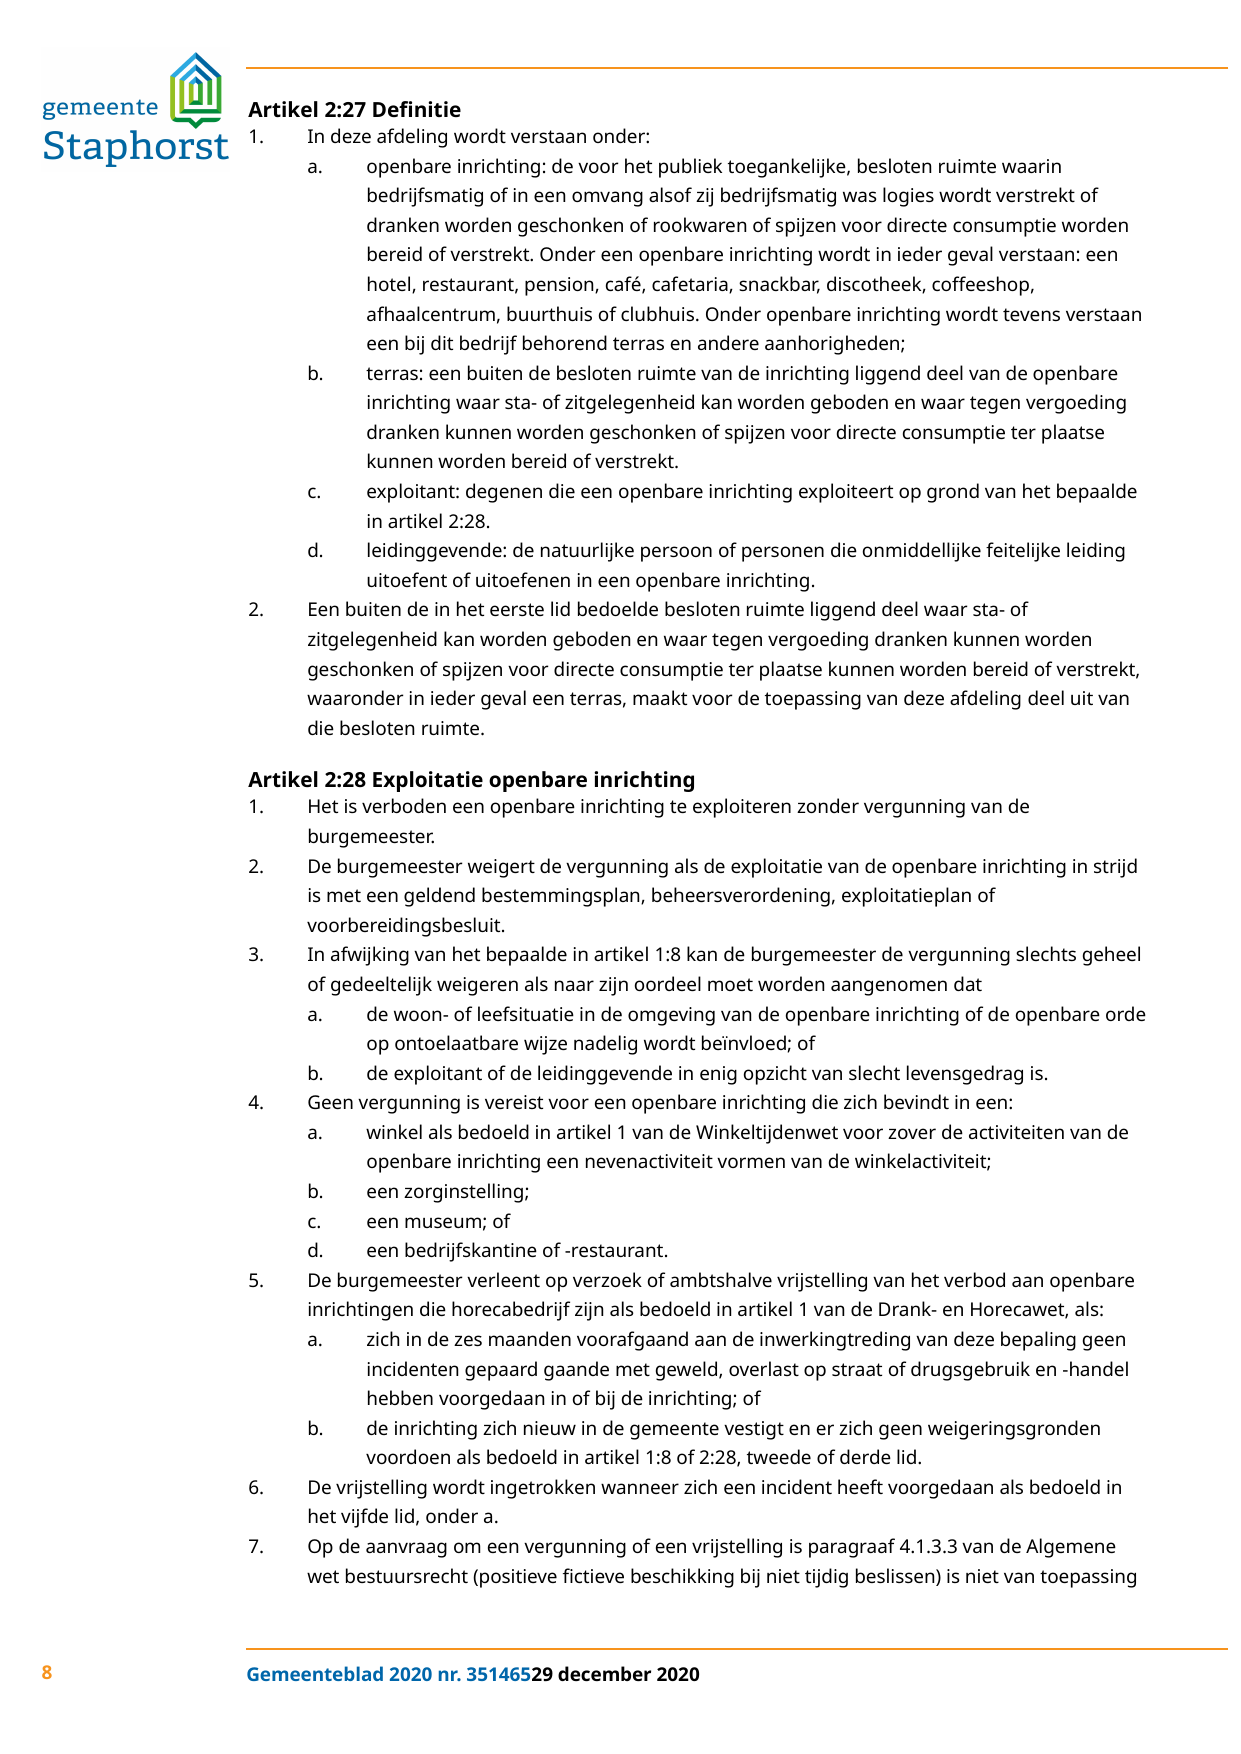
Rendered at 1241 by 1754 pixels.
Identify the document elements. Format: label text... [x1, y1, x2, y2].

text Artikel 2:28 Exploitatie openbare inrichting [248, 765, 1152, 794]
text Artikel 2:27 Definitie [248, 95, 1152, 123]
list Een buiten de in het eerste lid bedoelde besloten ruimte liggend deel waar sta- of zitgelegenheid kan worden geboden en waar tegen vergoeding dranken kunnen worden geschonken of spijzen voor directe consumptie ter plaatse kunnen worden bereid of verstrekt, waaronder in ieder geval een terras, maakt voor de toepassing van deze afdeling deel uit van die besloten ruimte. [248, 597, 1152, 741]
list de woon- of leefsituatie in de omgeving van de openbare inrichting of de openbare orde op ontoelaatbare wijze nadelig wordt beïnvloed; of [307, 1001, 1152, 1056]
list exploitant: degenen die een openbare inrichting exploiteert op grond van het bepaalde in artikel 2:28. [307, 478, 1152, 533]
list De vrijstelling wordt ingetrokken wanneer zich een incident heeft voorgedaan als bedoeld in het vijfde lid, onder a. [248, 1474, 1152, 1529]
list De burgemeester weigert de vergunning als de exploitatie van de openbare inrichting in strijd is met een geldend bestemmingsplan, beheersverordening, exploitatieplan of voorbereidingsbesluit. [248, 853, 1152, 938]
list In deze afdeling wordt verstaan onder: [248, 123, 1152, 149]
list een bedrijfskantine of -restaurant. [307, 1237, 1152, 1263]
list leidinggevende: de natuurlijke persoon of personen die onmiddellijke feitelijke leiding uitoefent of uitoefenen in een openbare inrichting. [307, 537, 1152, 593]
list een museum; of [307, 1208, 1152, 1234]
list de exploitant of de leidinggevende in enig opzicht van slecht levensgedrag is. [307, 1060, 1152, 1086]
list terras: een buiten de besloten ruimte van de inrichting liggend deel van de openbare inrichting waar sta- of zitgelegenheid kan worden geboden en waar tegen vergoeding dranken kunnen worden geschonken of spijzen voor directe consumptie ter plaatse kunnen worden bereid of verstrekt. [307, 360, 1152, 474]
list In afwijking van het bepaalde in artikel 1:8 kan de burgemeester de vergunning slechts geheel of gedeeltelijk weigeren als naar zijn oordeel moet worden aangenomen dat [248, 942, 1152, 997]
list openbare inrichting: de voor het publiek toegankelijke, besloten ruimte waarin bedrijfsmatig of in een omvang alsof zij bedrijfsmatig was logies wordt verstrekt of dranken worden geschonken of rookwaren of spijzen voor directe consumptie worden bereid of verstrekt. Onder een openbare inrichting wordt in ieder geval verstaan: een hotel, restaurant, pension, café, cafetaria, snackbar, discotheek, coffeeshop, afhaalcentrum, buurthuis of clubhuis. Onder openbare inrichting wordt tevens verstaan een bij dit bedrijf behorend terras en andere aanhorigheden; [307, 153, 1152, 356]
list Het is verboden een openbare inrichting te exploiteren zonder vergunning van de burgemeester. [248, 794, 1152, 849]
picture [41, 47, 231, 172]
list een zorginstelling; [307, 1178, 1152, 1204]
list winkel als bedoeld in artikel 1 van de Winkeltijdenwet voor zover de activiteiten van de openbare inrichting een nevenactiviteit vormen van de winkelactiviteit; [307, 1119, 1152, 1174]
list Op de aanvraag om een vergunning of een vrijstelling is paragraaf 4.1.3.3 van de Algemene wet bestuursrecht (positieve fictieve beschikking bij niet tijdig beslissen) is niet van toepassing [248, 1533, 1152, 1589]
list Geen vergunning is vereist voor een openbare inrichting die zich bevindt in een: [248, 1089, 1152, 1115]
list de inrichting zich nieuw in de gemeente vestigt en er zich geen weigeringsgronden voordoen als bedoeld in artikel 1:8 of 2:28, tweede of derde lid. [307, 1415, 1152, 1470]
list zich in de zes maanden voorafgaand aan de inwerkingtreding van deze bepaling geen incidenten gepaard gaande met geweld, overlast op straat of drugsgebruik en -handel hebben voorgedaan in of bij de inrichting; of [307, 1326, 1152, 1411]
list De burgemeester verleent op verzoek of ambtshalve vrijstelling van het verbod aan openbare inrichtingen die horecabedrijf zijn als bedoeld in artikel 1 van de Drank- en Horecawet, als: [248, 1267, 1152, 1322]
